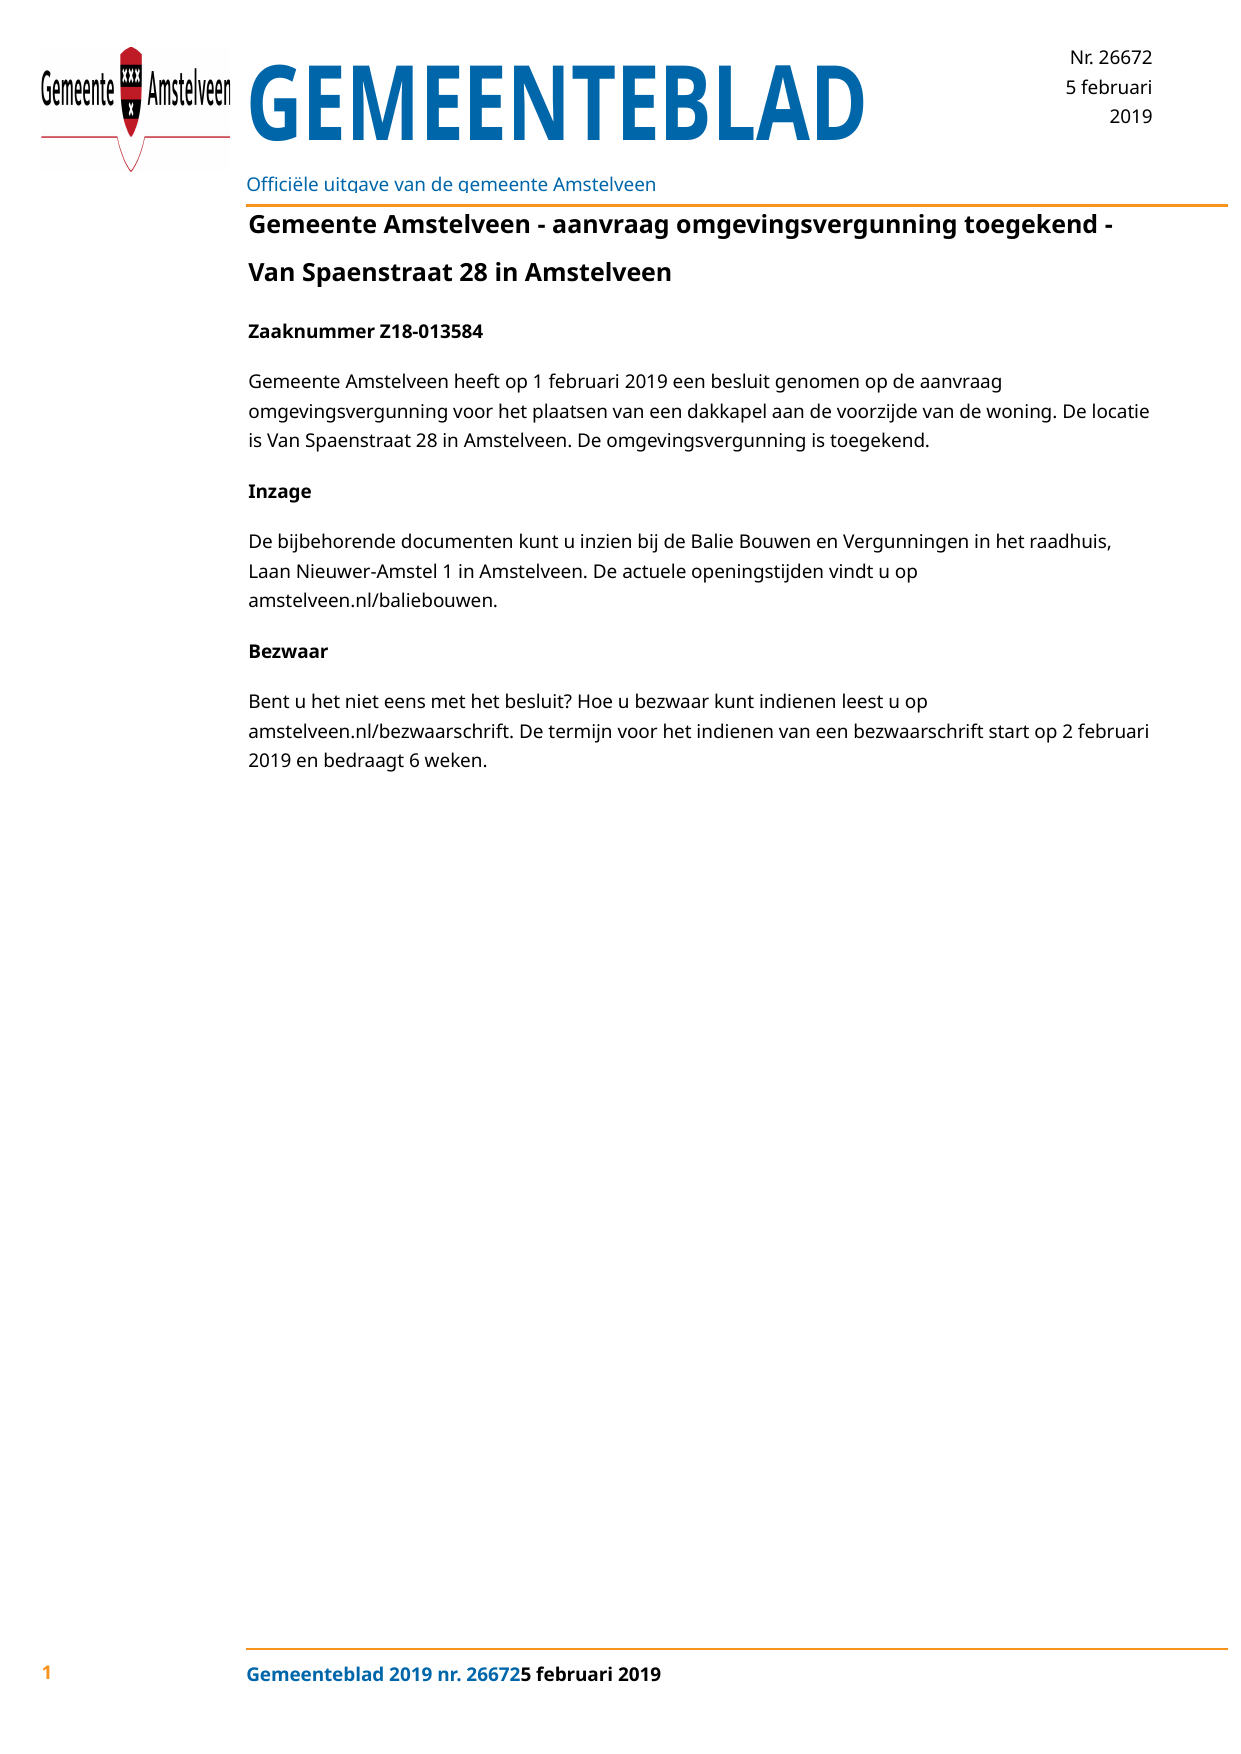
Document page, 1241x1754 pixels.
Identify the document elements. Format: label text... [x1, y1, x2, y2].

text Bezwaar [248, 638, 1152, 664]
text Gemeente Amstelveen - aanvraag omgevingsvergunning toegekend - Van Spaenstraat 28 in Amstelveen [248, 207, 1152, 288]
picture [41, 47, 231, 172]
text Zaaknummer Z18-013584 [248, 318, 1152, 344]
text Gemeente Amstelveen heeft op 1 februari 2019 een besluit genomen op de aanvraag omgevingsvergunning voor het plaatsen van een dakkapel aan de voorzijde van de woning. De locatie is Van Spaenstraat 28 in Amstelveen. De omgevingsvergunning is toegekend. [248, 368, 1152, 453]
text Bent u het niet eens met het besluit? Hoe u bezwaar kunt indienen leest u op amstelveen.nl/bezwaarschrift. De termijn voor het indienen van een bezwaarschrift start op 2 februari 2019 en bedraagt 6 weken. [248, 688, 1152, 773]
text Inzage [248, 478, 1152, 504]
text De bijbehorende documenten kunt u inzien bij de Balie Bouwen en Vergunningen in het raadhuis, Laan Nieuwer-Amstel 1 in Amstelveen. De actuele openingstijden vindt u op amstelveen.nl/baliebouwen. [248, 528, 1152, 613]
